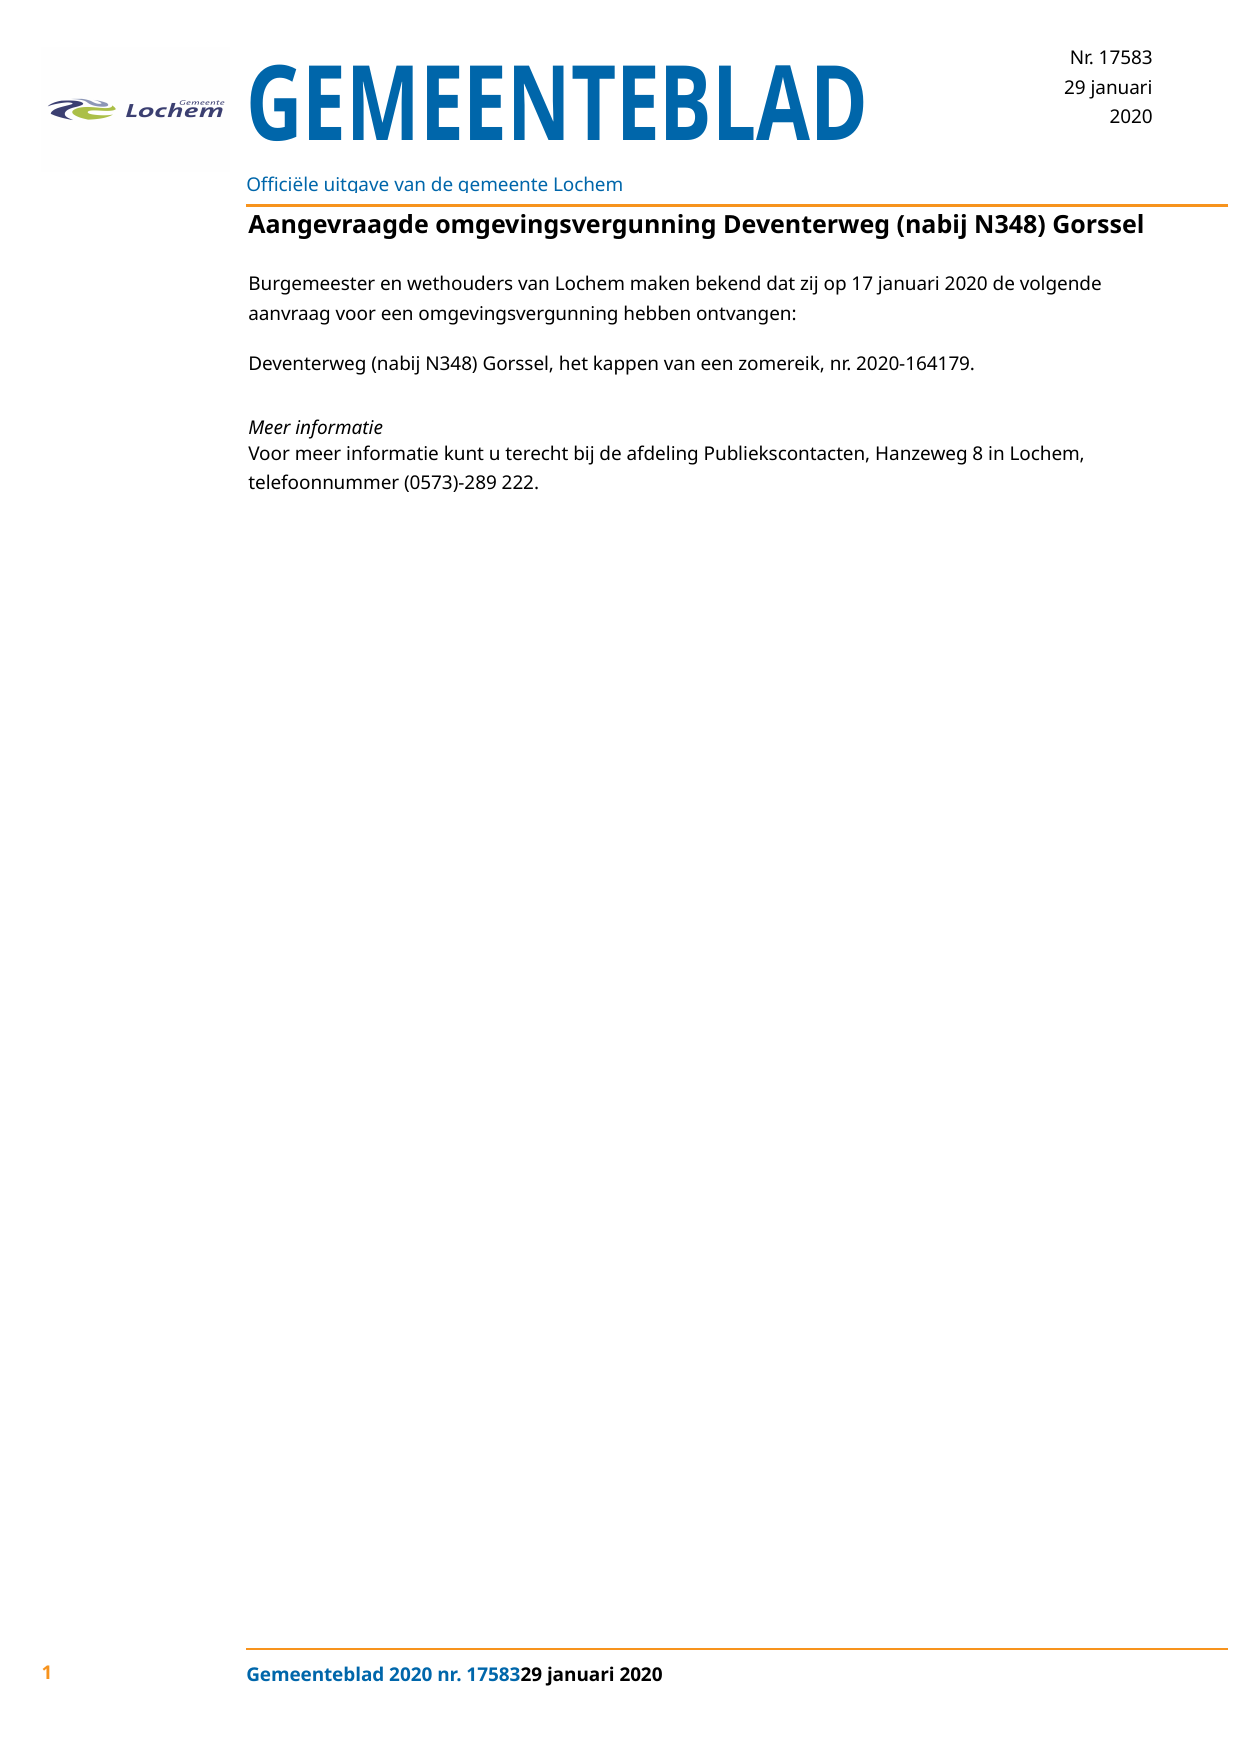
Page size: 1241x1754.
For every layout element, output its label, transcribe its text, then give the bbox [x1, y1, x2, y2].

text Aangevraagde omgevingsvergunning Deventerweg (nabij N348) Gorssel [248, 207, 1152, 241]
text Deventerweg (nabij N348) Gorssel, het kappen van een zomereik, nr. 2020-164179. [248, 350, 1152, 376]
picture [41, 47, 231, 172]
text Voor meer informatie kunt u terecht bij de afdeling Publiekscontacten, Hanzeweg 8 in Lochem, telefoonnummer (0573)-289 222. [248, 440, 1152, 495]
text Meer informatie [248, 414, 1152, 440]
text Burgemeester en wethouders van Lochem maken bekend dat zij op 17 januari 2020 de volgende aanvraag voor een omgevingsvergunning hebben ontvangen: [248, 270, 1152, 326]
